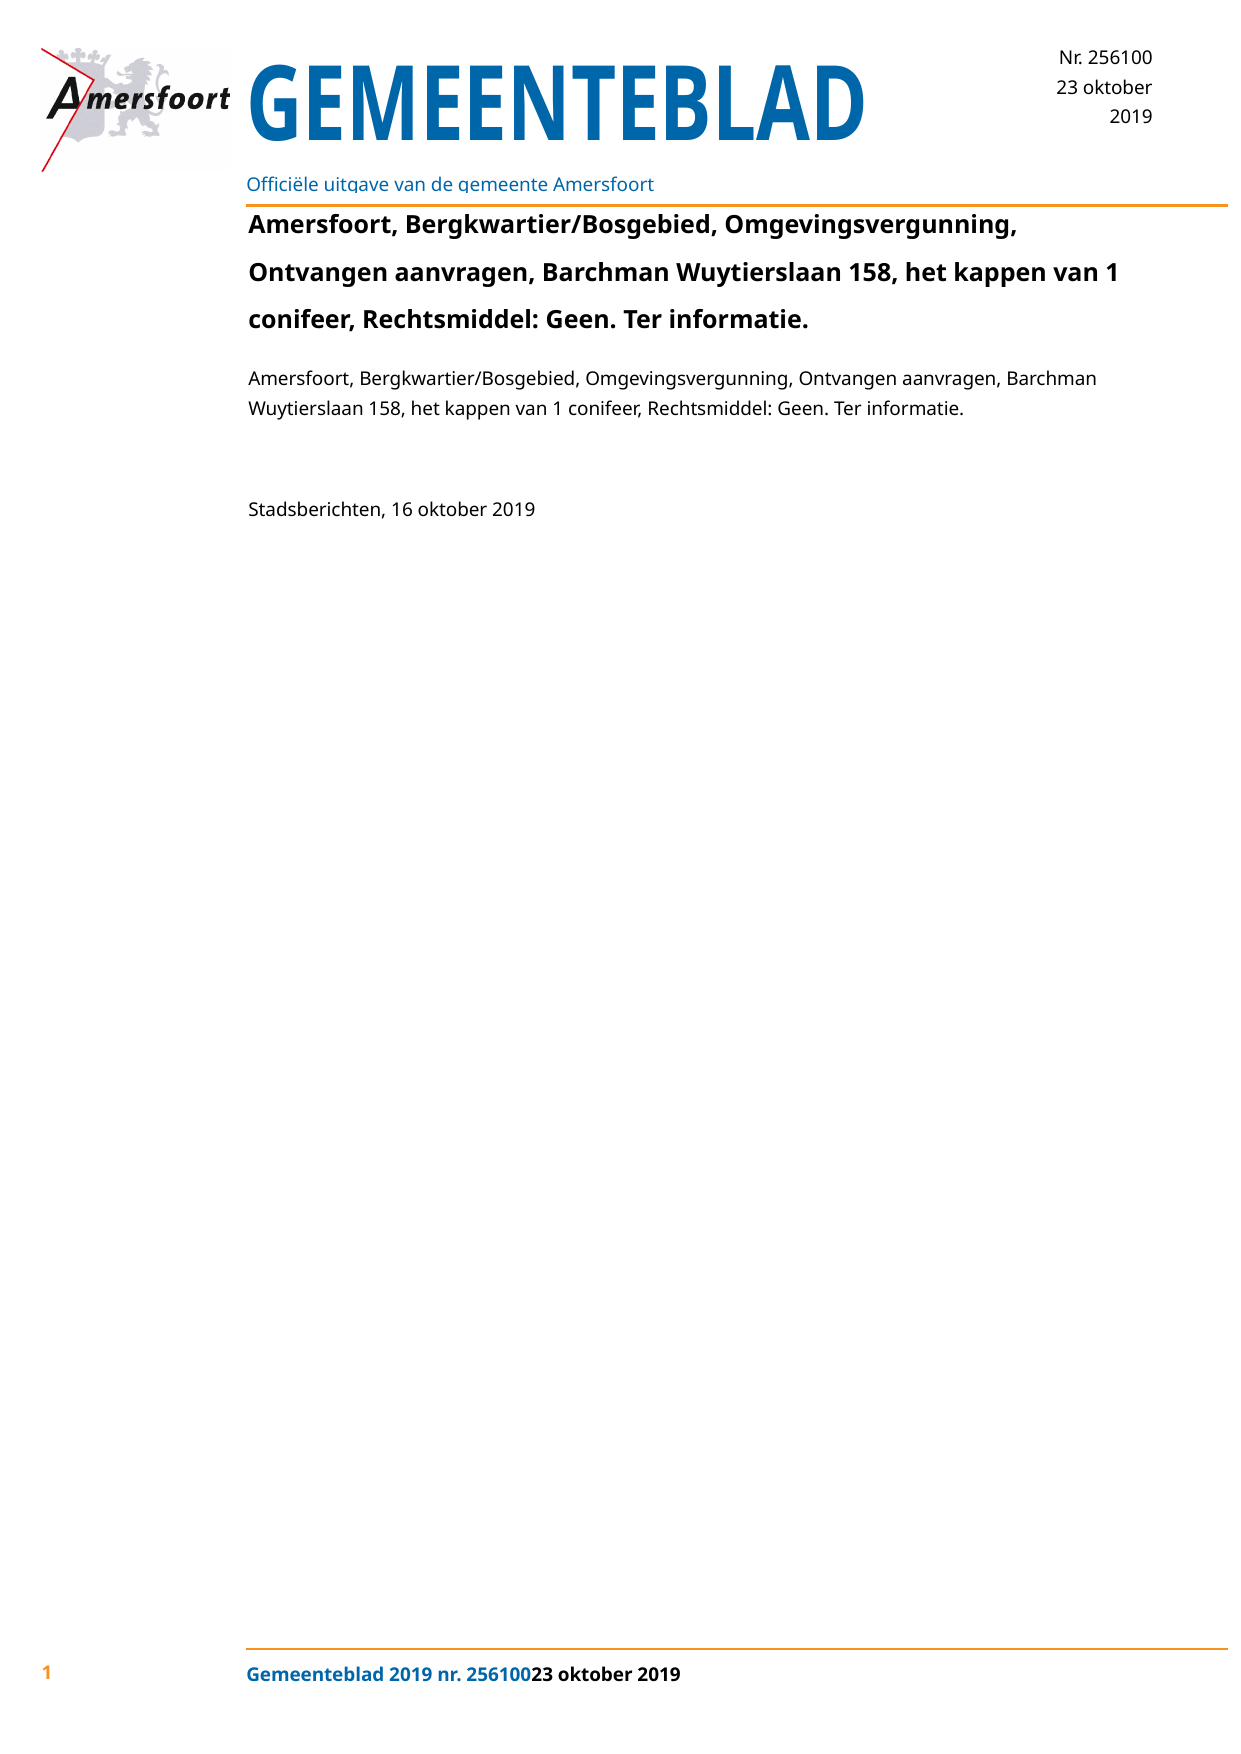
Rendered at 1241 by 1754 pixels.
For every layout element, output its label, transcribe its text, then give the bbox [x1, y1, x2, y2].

picture [41, 47, 231, 172]
text Amersfoort, Bergkwartier/Bosgebied, Omgevingsvergunning, Ontvangen aanvragen, Barchman Wuytierslaan 158, het kappen van 1 conifeer, Rechtsmiddel: Geen. Ter informatie. [248, 207, 1152, 336]
text Amersfoort, Bergkwartier/Bosgebied, Omgevingsvergunning, Ontvangen aanvragen, Barchman Wuytierslaan 158, het kappen van 1 conifeer, Rechtsmiddel: Geen. Ter informatie. [248, 366, 1152, 421]
text Stadsberichten, 16 oktober 2019 [248, 496, 1152, 522]
